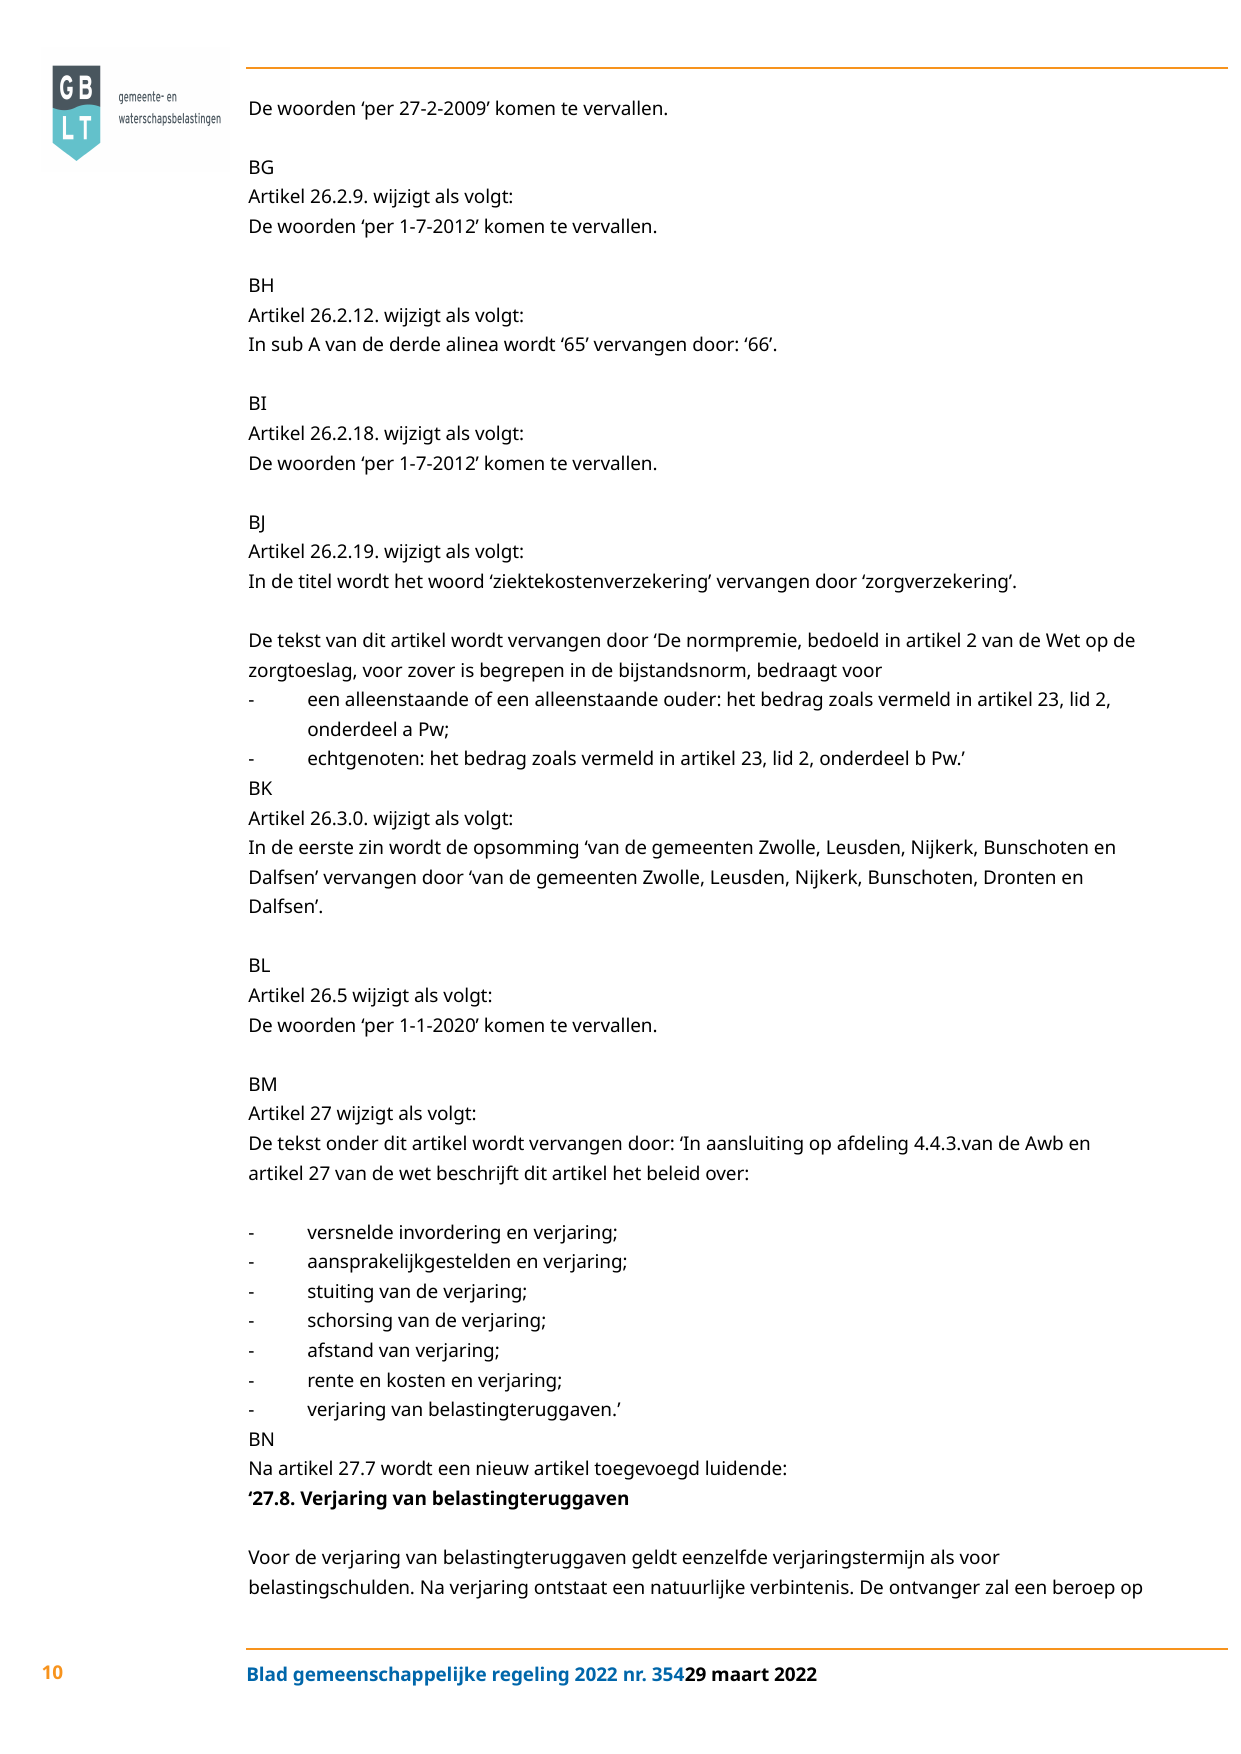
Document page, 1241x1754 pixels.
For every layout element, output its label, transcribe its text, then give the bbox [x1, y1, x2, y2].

text In sub A van de derde alinea wordt ‘65’ vervangen door: ‘66’. [248, 331, 1152, 357]
list een alleenstaande of een alleenstaande ouder: het bedrag zoals vermeld in artikel 23, lid 2, onderdeel a Pw; [248, 686, 1152, 742]
text BG [248, 154, 1152, 180]
text Artikel 26.3.0. wijzigt als volgt: [248, 805, 1152, 831]
text BM [248, 1071, 1152, 1097]
text Voor de verjaring van belastingteruggaven geldt eenzelfde verjaringstermijn als voor belastingschulden. Na verjaring ontstaat een natuurlijke verbintenis. De ontvanger zal een beroep op [248, 1544, 1152, 1600]
text De woorden ‘per 27-2-2009’ komen te vervallen. [248, 95, 1152, 121]
text In de eerste zin wordt de opsomming ‘van de gemeenten Zwolle, Leusden, Nijkerk, Bunschoten en Dalfsen’ vervangen door ‘van de gemeenten Zwolle, Leusden, Nijkerk, Bunschoten, Dronten en Dalfsen’. [248, 834, 1152, 919]
text Artikel 26.2.9. wijzigt als volgt: [248, 183, 1152, 209]
text Artikel 26.2.12. wijzigt als volgt: [248, 302, 1152, 328]
text Artikel 26.5 wijzigt als volgt: [248, 982, 1152, 1008]
list verjaring van belastingteruggaven.’ [248, 1396, 1152, 1422]
list stuiting van de verjaring; [248, 1278, 1152, 1304]
text BH [248, 272, 1152, 298]
list schorsing van de verjaring; [248, 1308, 1152, 1333]
picture [41, 47, 231, 172]
text In de titel wordt het woord ‘ziektekostenverzekering’ vervangen door ‘zorgverzekering’. [248, 568, 1152, 594]
text BK [248, 775, 1152, 801]
list rente en kosten en verjaring; [248, 1367, 1152, 1393]
text BN [248, 1426, 1152, 1452]
list versnelde invordering en verjaring; [248, 1219, 1152, 1245]
text De woorden ‘per 1-1-2020’ komen te vervallen. [248, 1012, 1152, 1038]
text De woorden ‘per 1-7-2012’ komen te vervallen. [248, 213, 1152, 239]
text Artikel 27 wijzigt als volgt: [248, 1101, 1152, 1126]
list echtgenoten: het bedrag zoals vermeld in artikel 23, lid 2, onderdeel b Pw.’ [248, 746, 1152, 771]
list aansprakelijkgestelden en verjaring; [248, 1248, 1152, 1274]
text BJ [248, 509, 1152, 535]
list afstand van verjaring; [248, 1337, 1152, 1363]
text De tekst van dit artikel wordt vervangen door ‘De normpremie, bedoeld in artikel 2 van de Wet op de zorgtoeslag, voor zover is begrepen in de bijstandsnorm, bedraagt voor [248, 627, 1152, 683]
text ‘27.8. Verjaring van belastingteruggaven [248, 1485, 1152, 1511]
text Artikel 26.2.19. wijzigt als volgt: [248, 538, 1152, 564]
text Artikel 26.2.18. wijzigt als volgt: [248, 420, 1152, 446]
text De woorden ‘per 1-7-2012’ komen te vervallen. [248, 450, 1152, 476]
text BI [248, 391, 1152, 416]
text Na artikel 27.7 wordt een nieuw artikel toegevoegd luidende: [248, 1456, 1152, 1481]
text De tekst onder dit artikel wordt vervangen door: ‘In aansluiting op afdeling 4.4.3.van de Awb en artikel 27 van de wet beschrijft dit artikel het beleid over: [248, 1130, 1152, 1186]
text BL [248, 953, 1152, 978]
